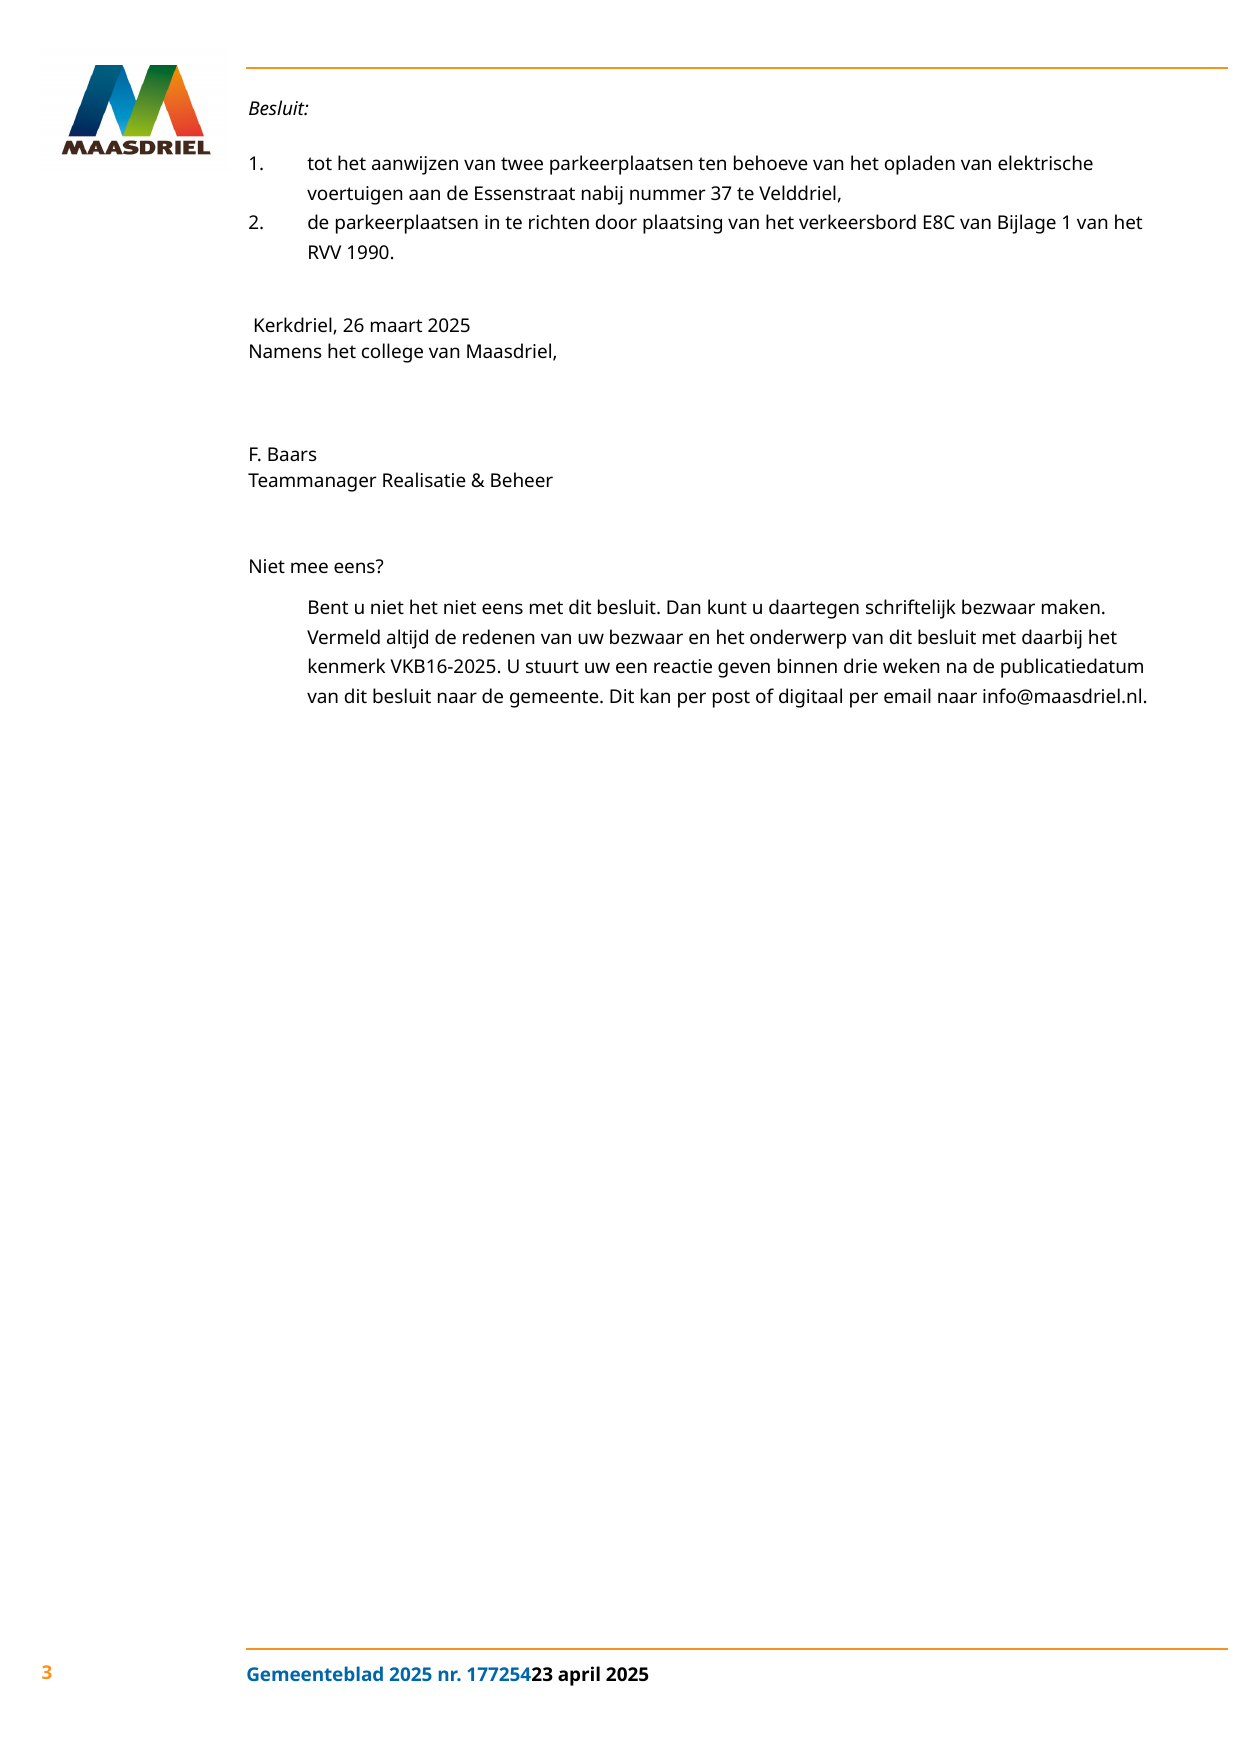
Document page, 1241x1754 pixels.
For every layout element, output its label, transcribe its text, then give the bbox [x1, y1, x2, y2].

text F. Baars [248, 441, 1152, 467]
picture [41, 47, 231, 172]
list Bent u niet het niet eens met dit besluit. Dan kunt u daartegen schriftelijk bezwaar maken. Vermeld altijd de redenen van uw bezwaar en het onderwerp van dit besluit met daarbij het kenmerk VKB16-2025. U stuurt uw een reactie geven binnen drie weken na de publicatiedatum van dit besluit naar de gemeente. Dit kan per post of digitaal per email naar info@maasdriel.nl. [248, 594, 1152, 709]
text Kerkdriel, 26 maart 2025 [248, 312, 1152, 338]
text Besluit: [248, 95, 1152, 121]
list tot het aanwijzen van twee parkeerplaatsen ten behoeve van het opladen van elektrische voertuigen aan de Essenstraat nabij nummer 37 te Velddriel, [248, 150, 1152, 205]
list de parkeerplaatsen in te richten door plaatsing van het verkeersbord E8C van Bijlage 1 van het RVV 1990. [248, 209, 1152, 264]
text Namens het college van Maasdriel, [248, 338, 1152, 364]
text Niet mee eens? [248, 558, 1152, 577]
text Teammanager Realisatie & Beheer [248, 467, 1152, 492]
